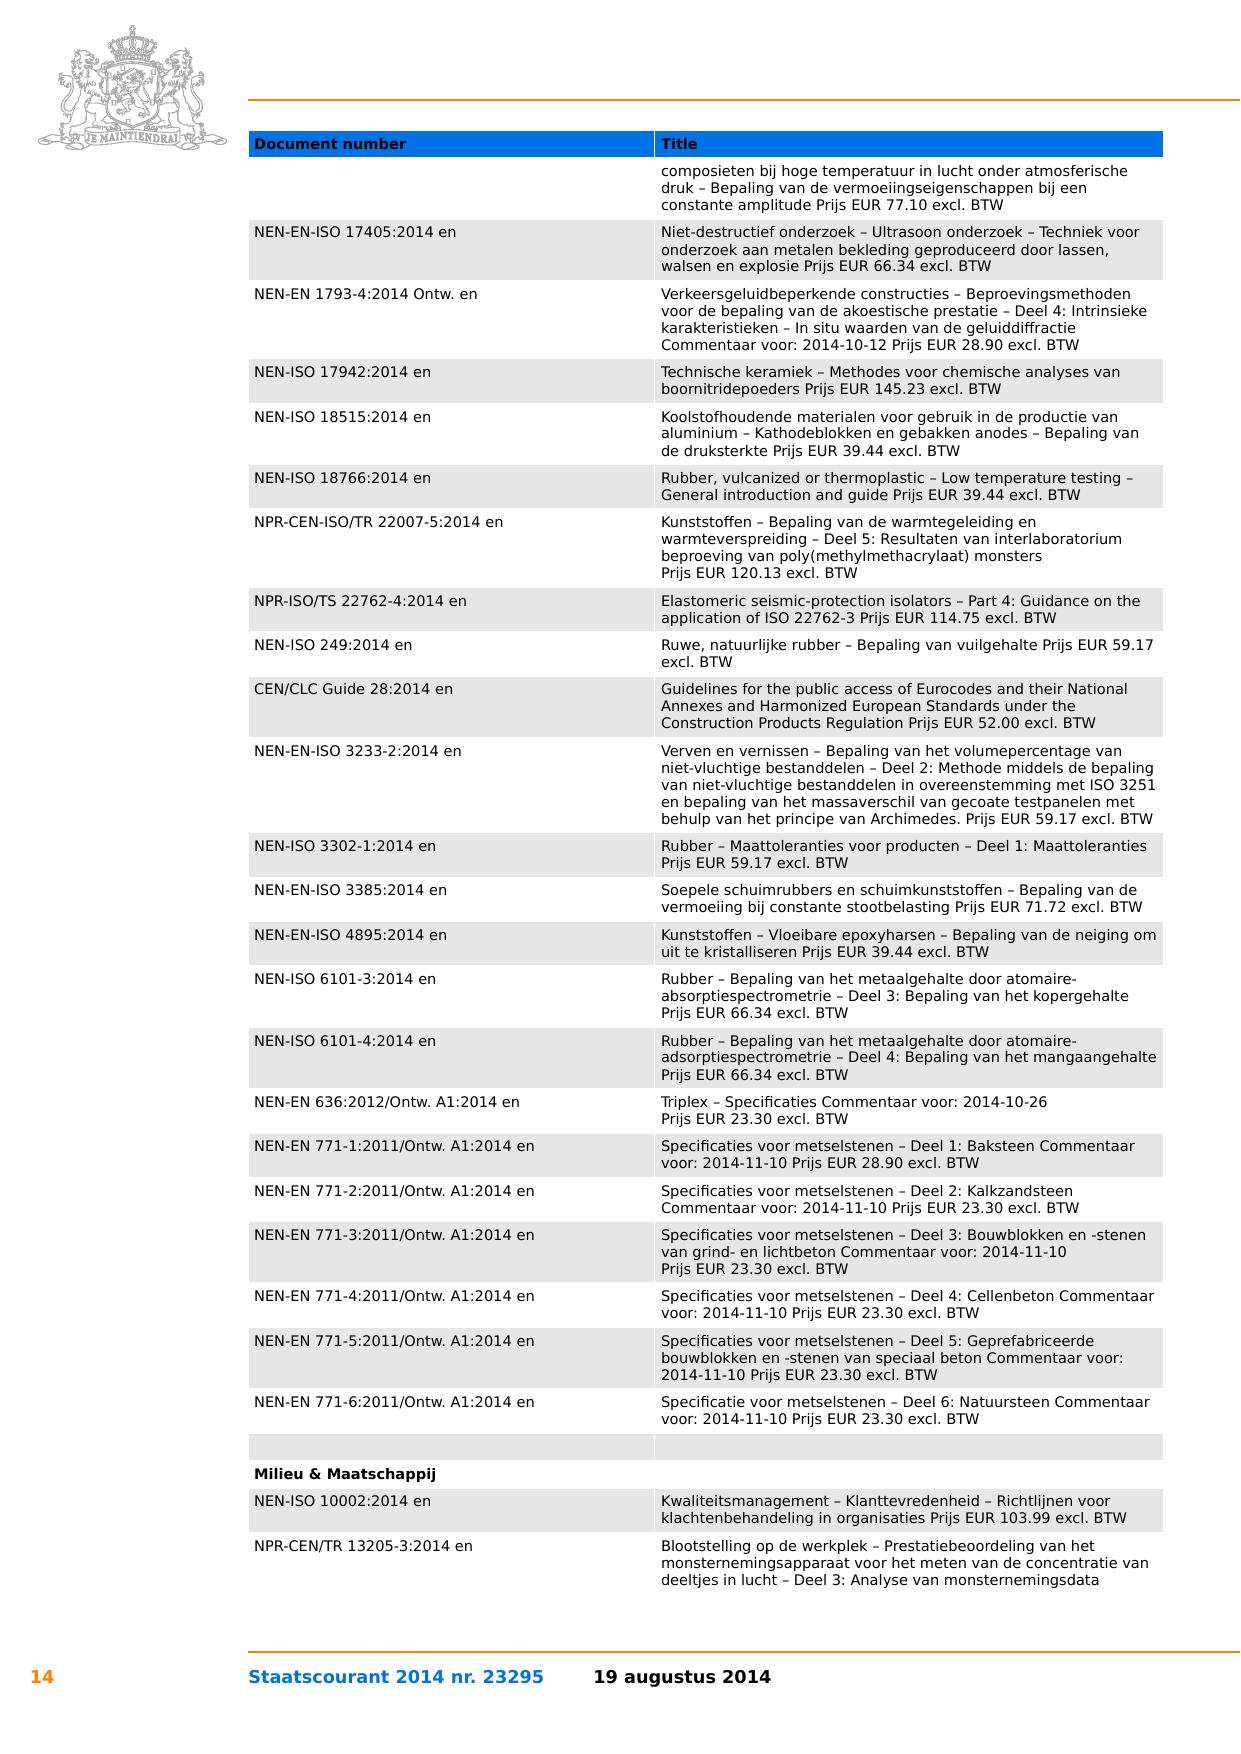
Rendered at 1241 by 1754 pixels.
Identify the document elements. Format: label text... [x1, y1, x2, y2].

table_cell NEN-ISO 3302-1:2014 en [249, 833, 654, 877]
table_cell NEN-EN 771-4:2011/Ontw. A1:2014 en [249, 1284, 654, 1327]
table_cell Specificaties voor metselstenen – Deel 5: Geprefabriceerde bouwblokken en -stenen van speciaal beton Commentaar voor: 2014-11-10 Prijs EUR 23.30 excl. BTW [655, 1328, 1163, 1388]
table_cell Milieu & Maatschappij [249, 1461, 654, 1487]
table_cell NEN-ISO 249:2014 en [249, 632, 654, 676]
table_cell Specificaties voor metselstenen – Deel 1: Baksteen Commentaar voor: 2014-11-10 Prijs EUR 28.90 excl. BTW [655, 1134, 1163, 1177]
table_cell NEN-EN 771-3:2011/Ontw. A1:2014 en [249, 1222, 654, 1282]
table_cell NEN-EN 771-2:2011/Ontw. A1:2014 en [249, 1178, 654, 1221]
table_cell NEN-ISO 10002:2014 en [249, 1489, 654, 1532]
table_cell NEN-EN-ISO 17405:2014 en [249, 220, 654, 280]
table_cell CEN/CLC Guide 28:2014 en [249, 677, 654, 737]
table_cell Koolstofhoudende materialen voor gebruik in de productie van aluminium – Kathodeblokken en gebakken anodes – Bepaling van de druksterkte Prijs EUR 39.44 excl. BTW [655, 404, 1163, 464]
table_cell Specificaties voor metselstenen – Deel 3: Bouwblokken en -stenen van grind- en lichtbeton Commentaar voor: 2014-11-10 Prijs EUR 23.30 excl. BTW [655, 1222, 1163, 1282]
table_cell [655, 1434, 1163, 1460]
table_cell Rubber – Bepaling van het metaalgehalte door atomaire-absorptiespectrometrie – Deel 3: Bepaling van het kopergehalte Prijs EUR 66.34 excl. BTW [655, 966, 1163, 1027]
table_cell NEN-EN-ISO 3385:2014 en [249, 878, 654, 921]
picture [38, 25, 227, 150]
table_cell [249, 1434, 654, 1460]
table_cell NEN-EN 771-5:2011/Ontw. A1:2014 en [249, 1328, 654, 1388]
table_cell NEN-EN 636:2012/Ontw. A1:2014 en [249, 1089, 654, 1132]
table_cell NEN-ISO 6101-4:2014 en [249, 1028, 654, 1088]
table_header Document number [249, 131, 654, 157]
table_cell Kunststoffen – Vloeibare epoxyharsen – Bepaling van de neiging om uit te kristalliseren Prijs EUR 39.44 excl. BTW [655, 922, 1163, 965]
table_cell Specificaties voor metselstenen – Deel 4: Cellenbeton Commentaar voor: 2014-11-10 Prijs EUR 23.30 excl. BTW [655, 1284, 1163, 1327]
table_cell NEN-EN 771-1:2011/Ontw. A1:2014 en [249, 1134, 654, 1177]
table_cell NEN-EN-ISO 4895:2014 en [249, 922, 654, 965]
table_cell Specificaties voor metselstenen – Deel 2: Kalkzandsteen Commentaar voor: 2014-11-10 Prijs EUR 23.30 excl. BTW [655, 1178, 1163, 1221]
table_cell NEN-ISO 18515:2014 en [249, 404, 654, 464]
table_cell composieten bij hoge temperatuur in lucht onder atmosferische druk – Bepaling van de vermoeiingseigenschappen bij een constante amplitude Prijs EUR 77.10 excl. BTW [655, 158, 1163, 219]
table_cell Verkeersgeluidbeperkende constructies – Beproevingsmethoden voor de bepaling van de akoestische prestatie – Deel 4: Intrinsieke karakteristieken – In situ waarden van de geluiddiffractie Commentaar voor: 2014-10-12 Prijs EUR 28.90 excl. BTW [655, 281, 1163, 358]
table_cell Rubber – Bepaling van het metaalgehalte door atomaire-adsorptiespectrometrie – Deel 4: Bepaling van het mangaangehalte Prijs EUR 66.34 excl. BTW [655, 1028, 1163, 1088]
table_cell NEN-ISO 6101-3:2014 en [249, 966, 654, 1027]
table_cell Soepele schuimrubbers en schuimkunststoffen – Bepaling van de vermoeiing bij constante stootbelasting Prijs EUR 71.72 excl. BTW [655, 878, 1163, 921]
table_cell NPR-CEN/TR 13205-3:2014 en [249, 1533, 654, 1593]
table_cell Rubber – Maattoleranties voor producten – Deel 1: Maattoleranties Prijs EUR 59.17 excl. BTW [655, 833, 1163, 877]
table_cell Kunststoffen – Bepaling van de warmtegeleiding en warmteverspreiding – Deel 5: Resultaten van interlaboratorium beproeving van poly(methylmethacrylaat) monsters Prijs EUR 120.13 excl. BTW [655, 510, 1163, 587]
table_cell Triplex – Specificaties Commentaar voor: 2014-10-26 Prijs EUR 23.30 excl. BTW [655, 1089, 1163, 1132]
table_cell Technische keramiek – Methodes voor chemische analyses van boornitridepoeders Prijs EUR 145.23 excl. BTW [655, 359, 1163, 403]
table_cell NPR-CEN-ISO/TR 22007-5:2014 en [249, 510, 654, 587]
table_cell Ruwe, natuurlijke rubber – Bepaling van vuilgehalte Prijs EUR 59.17 excl. BTW [655, 632, 1163, 676]
table_cell Verven en vernissen – Bepaling van het volumepercentage van niet-vluchtige bestanddelen – Deel 2: Methode middels de bepaling van niet-vluchtige bestanddelen in overeenstemming met ISO 3251 en bepaling van het massaverschil van gecoate testpanelen met behulp van het principe van Archimedes. Prijs EUR 59.17 excl. BTW [655, 738, 1163, 832]
table_cell Blootstelling op de werkplek – Prestatiebeoordeling van het monsternemingsapparaat voor het meten van de concentratie van deeltjes in lucht – Deel 3: Analyse van monsternemingsdata [655, 1533, 1163, 1593]
table_cell NEN-ISO 17942:2014 en [249, 359, 654, 403]
table_cell NEN-EN-ISO 3233-2:2014 en [249, 738, 654, 832]
table_cell [655, 1461, 1163, 1487]
table_cell NEN-EN 771-6:2011/Ontw. A1:2014 en [249, 1389, 654, 1433]
table_header Title [655, 131, 1163, 157]
table_cell Niet-destructief onderzoek – Ultrasoon onderzoek – Techniek voor onderzoek aan metalen bekleding geproduceerd door lassen, walsen en explosie Prijs EUR 66.34 excl. BTW [655, 220, 1163, 280]
table_cell NEN-ISO 18766:2014 en [249, 465, 654, 508]
table_cell Elastomeric seismic-protection isolators – Part 4: Guidance on the application of ISO 22762-3 Prijs EUR 114.75 excl. BTW [655, 588, 1163, 631]
table_cell [249, 158, 654, 219]
table_cell Rubber, vulcanized or thermoplastic – Low temperature testing – General introduction and guide Prijs EUR 39.44 excl. BTW [655, 465, 1163, 508]
table_cell Guidelines for the public access of Eurocodes and their National Annexes and Harmonized European Standards under the Construction Products Regulation Prijs EUR 52.00 excl. BTW [655, 677, 1163, 737]
table_cell Specificatie voor metselstenen – Deel 6: Natuursteen Commentaar voor: 2014-11-10 Prijs EUR 23.30 excl. BTW [655, 1389, 1163, 1433]
table_cell NEN-EN 1793-4:2014 Ontw. en [249, 281, 654, 358]
table_cell NPR-ISO/TS 22762-4:2014 en [249, 588, 654, 631]
table_cell Kwaliteitsmanagement – Klanttevredenheid – Richtlijnen voor klachtenbehandeling in organisaties Prijs EUR 103.99 excl. BTW [655, 1489, 1163, 1532]
